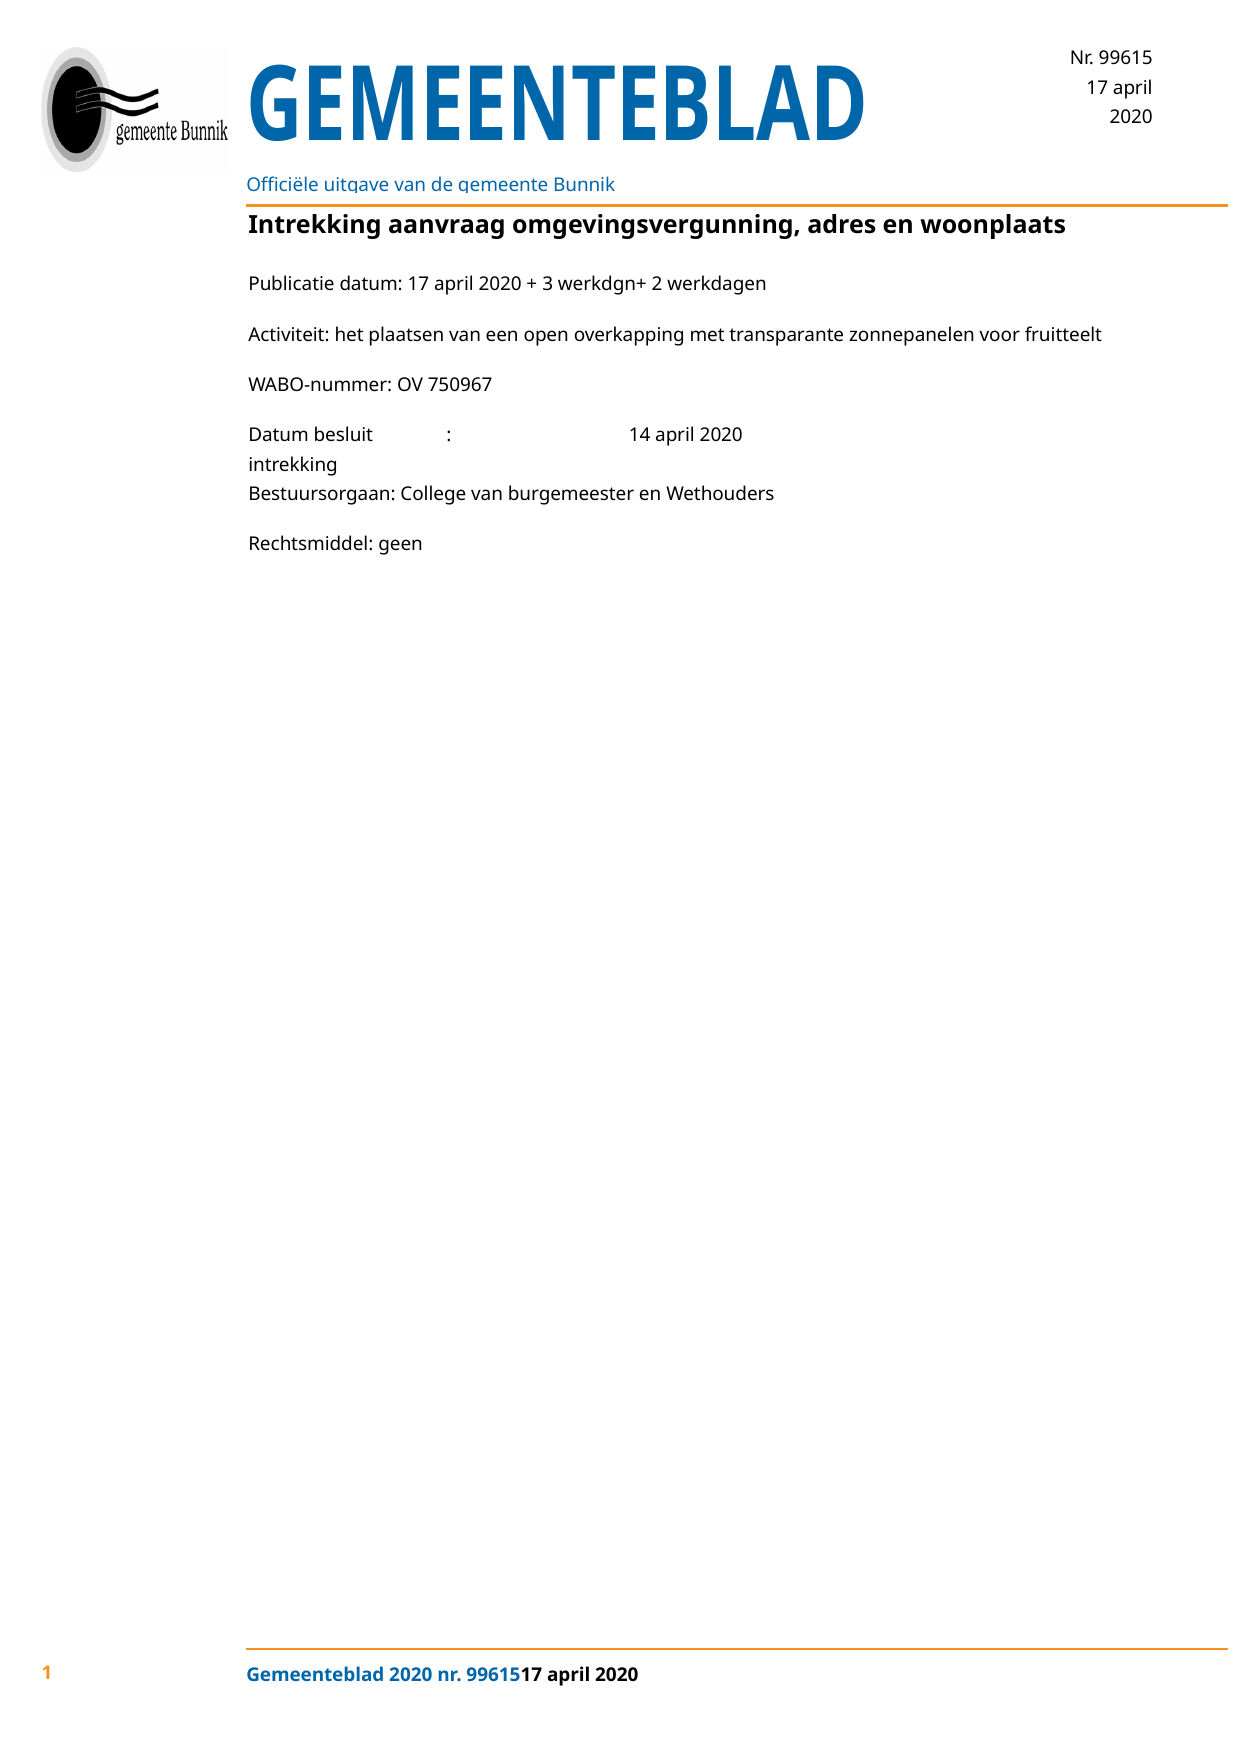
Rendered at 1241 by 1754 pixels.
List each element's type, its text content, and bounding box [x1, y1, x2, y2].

text Bestuursorgaan: College van burgemeester en Wethouders [248, 480, 1152, 506]
table_header Datum besluit intrekking [248, 422, 446, 477]
table_header 14 april 2020 [629, 422, 1152, 477]
text Rechtsmiddel: geen [248, 531, 1152, 556]
text Publicatie datum: 17 april 2020 + 3 werkdgn+ 2 werkdagen [248, 270, 1152, 296]
text WABO-nummer: OV 750967 [248, 371, 1152, 397]
picture [41, 47, 231, 172]
text Activiteit: het plaatsen van een open overkapping met transparante zonnepanelen voor fruitteelt [248, 321, 1152, 346]
text Intrekking aanvraag omgevingsvergunning, adres en woonplaats [248, 207, 1152, 241]
table_header : [446, 422, 628, 477]
